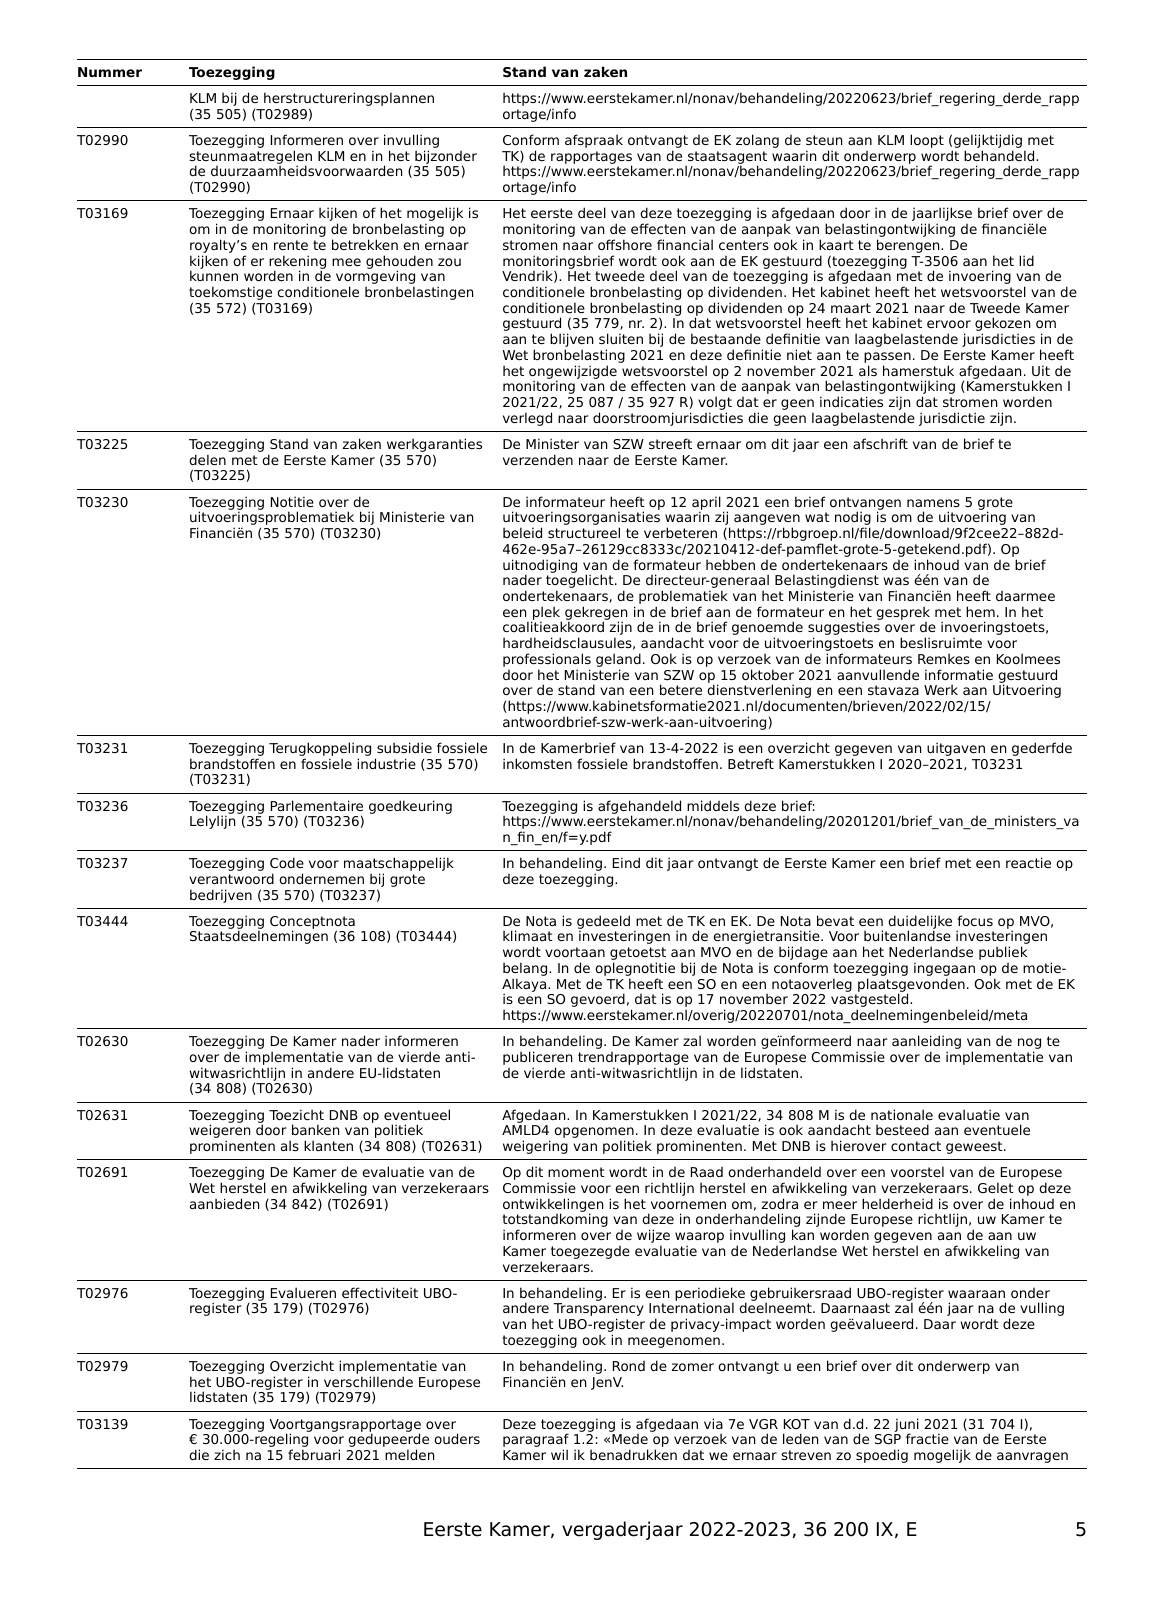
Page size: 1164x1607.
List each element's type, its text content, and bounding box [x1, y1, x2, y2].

table_cell De informateur heeft op 12 april 2021 een brief ontvangen namens 5 grote uitvoeringsorganisaties waarin zij aangeven wat nodig is om de uitvoering van beleid structureel te verbeteren (https://rbbgroep.nl/file/download/9f2cee22–882d-462e-95a7–26129cc8333c/20210412-def-pamflet-grote-5-getekend.pdf). Op uitnodiging van de formateur hebben de ondertekenaars de inhoud van de brief nader toegelicht. De directeur-generaal Belastingdienst was één van de ondertekenaars, de problematiek van het Ministerie van Financiën heeft daarmee een plek gekregen in de brief aan de formateur en het gesprek met hem. In het coalitieakkoord zijn de in de brief genoemde suggesties over de invoeringstoets, hardheidsclausules, aandacht voor de uitvoeringstoets en beslisruimte voor professionals geland. Ook is op verzoek van de informateurs Remkes en Koolmees door het Ministerie van SZW op 15 oktober 2021 aanvullende informatie gestuurd over de stand van een betere dienstverlening en een stavaza Werk aan Uitvoering (https://www.kabinetsformatie2021.nl/documenten/brieven/2022/02/15/antwoordbrief-szw-werk-aan-uitvoering) [496, 490, 1087, 735]
table_cell T03225 [77, 432, 183, 489]
table_cell Toezegging De Kamer de evaluatie van de Wet herstel en afwikkeling van verzekeraars aanbieden (34 842) (T02691) [183, 1160, 496, 1280]
table_cell T02976 [77, 1281, 183, 1353]
table_cell In de Kamerbrief van 13-4-2022 is een overzicht gegeven van uitgaven en gederfde inkomsten fossiele brandstoffen. Betreft Kamerstukken I 2020–2021, T03231 [496, 736, 1087, 793]
table_cell Toezegging Ernaar kijken of het mogelijk is om in de monitoring de bronbelasting op royalty’s en rente te betrekken en ernaar kijken of er rekening mee gehouden zou kunnen worden in de vormgeving van toekomstige conditionele bronbelastingen (35 572) (T03169) [183, 201, 496, 431]
table_cell T02979 [77, 1354, 183, 1411]
table_cell Toezegging Evalueren effectiviteit UBO-register (35 179) (T02976) [183, 1281, 496, 1353]
table_cell T03139 [77, 1412, 183, 1468]
table_header Nummer [77, 60, 183, 85]
table_cell KLM bij de herstructureringsplannen (35 505) (T02989) [183, 86, 496, 127]
table_cell Toezegging Parlementaire goedkeuring Lelylijn (35 570) (T03236) [183, 794, 496, 850]
table_cell T02631 [77, 1103, 183, 1159]
table_cell T03237 [77, 851, 183, 908]
table_cell T02691 [77, 1160, 183, 1280]
table_cell T03444 [77, 909, 183, 1028]
table_cell Toezegging Informeren over invulling steunmaatregelen KLM en in het bijzonder de duurzaamheidsvoorwaarden (35 505) (T02990) [183, 128, 496, 200]
table_cell In behandeling. Er is een periodieke gebruikersraad UBO-register waaraan onder andere Transparency International deelneemt. Daarnaast zal één jaar na de vulling van het UBO-register de privacy-impact worden geëvalueerd. Daar wordt deze toezegging ook in meegenomen. [496, 1281, 1087, 1353]
table_cell Toezegging Code voor maatschappelijk verantwoord ondernemen bij grote bedrijven (35 570) (T03237) [183, 851, 496, 908]
table_cell Toezegging Voortgangsrapportage over € 30.000-regeling voor gedupeerde ouders die zich na 15 februari 2021 melden [183, 1412, 496, 1468]
table_cell Deze toezegging is afgedaan via 7e VGR KOT van d.d. 22 juni 2021 (31 704 I), paragraaf 1.2: «Mede op verzoek van de leden van de SGP fractie van de Eerste Kamer wil ik benadrukken dat we ernaar streven zo spoedig mogelijk de aanvragen [496, 1412, 1087, 1468]
table_cell De Nota is gedeeld met de TK en EK. De Nota bevat een duidelijke focus op MVO, klimaat en investeringen in de energietransitie. Voor buitenlandse investeringen wordt voortaan getoetst aan MVO en de bijdage aan het Nederlandse publiek belang. In de oplegnotitie bij de Nota is conform toezegging ingegaan op de motie-Alkaya. Met de TK heeft een SO en een notaoverleg plaatsgevonden. Ook met de EK is een SO gevoerd, dat is op 17 november 2022 vastgesteld. https://www.eerstekamer.nl/overig/20220701/nota_deelnemingenbeleid/meta [496, 909, 1087, 1028]
table_cell T03169 [77, 201, 183, 431]
table_cell De Minister van SZW streeft ernaar om dit jaar een afschrift van de brief te verzenden naar de Eerste Kamer. [496, 432, 1087, 489]
table_cell T03236 [77, 794, 183, 850]
table_header Stand van zaken [496, 60, 1087, 85]
table_cell In behandeling. De Kamer zal worden geïnformeerd naar aanleiding van de nog te publiceren trendrapportage van de Europese Commissie over de implementatie van de vierde anti-witwasrichtlijn in de lidstaten. [496, 1029, 1087, 1102]
table_cell Toezegging Conceptnota Staatsdeelnemingen (36 108) (T03444) [183, 909, 496, 1028]
table_cell T03231 [77, 736, 183, 793]
table_cell https://www.eerstekamer.nl/nonav/behandeling/20220623/brief_regering_derde_rapportage/info [496, 86, 1087, 127]
table_cell Afgedaan. In Kamerstukken I 2021/22, 34 808 M is de nationale evaluatie van AMLD4 opgenomen. In deze evaluatie is ook aandacht besteed aan eventuele weigering van politiek prominenten. Met DNB is hierover contact geweest. [496, 1103, 1087, 1159]
table_cell Toezegging Toezicht DNB op eventueel weigeren door banken van politiek prominenten als klanten (34 808) (T02631) [183, 1103, 496, 1159]
table_cell Op dit moment wordt in de Raad onderhandeld over een voorstel van de Europese Commissie voor een richtlijn herstel en afwikkeling van verzekeraars. Gelet op deze ontwikkelingen is het voornemen om, zodra er meer helderheid is over de inhoud en totstandkoming van deze in onderhandeling zijnde Europese richtlijn, uw Kamer te informeren over de wijze waarop invulling kan worden gegeven aan de aan uw Kamer toegezegde evaluatie van de Nederlandse Wet herstel en afwikkeling van verzekeraars. [496, 1160, 1087, 1280]
table_cell T02630 [77, 1029, 183, 1102]
table_cell Toezegging Overzicht implementatie van het UBO-register in verschillende Europese lidstaten (35 179) (T02979) [183, 1354, 496, 1411]
table_cell Toezegging Terugkoppeling subsidie fossiele brandstoffen en fossiele industrie (35 570) (T03231) [183, 736, 496, 793]
table_cell Toezegging De Kamer nader informeren over de implementatie van de vierde anti-witwasrichtlijn in andere EU-lidstaten (34 808) (T02630) [183, 1029, 496, 1102]
table_cell [77, 86, 183, 127]
table_cell In behandeling. Eind dit jaar ontvangt de Eerste Kamer een brief met een reactie op deze toezegging. [496, 851, 1087, 908]
table_header Toezegging [183, 60, 496, 85]
table_cell In behandeling. Rond de zomer ontvangt u een brief over dit onderwerp van Financiën en JenV. [496, 1354, 1087, 1411]
table_cell Toezegging Notitie over de uitvoeringsproblematiek bij Ministerie van Financiën (35 570) (T03230) [183, 490, 496, 735]
table_cell Toezegging Stand van zaken werkgaranties delen met de Eerste Kamer (35 570) (T03225) [183, 432, 496, 489]
table_cell T03230 [77, 490, 183, 735]
table_cell T02990 [77, 128, 183, 200]
table_cell Conform afspraak ontvangt de EK zolang de steun aan KLM loopt (gelijktijdig met TK) de rapportages van de staatsagent waarin dit onderwerp wordt behandeld. https://www.eerstekamer.nl/nonav/behandeling/20220623/brief_regering_derde_rapportage/info [496, 128, 1087, 200]
table_cell Toezegging is afgehandeld middels deze brief: https://www.eerstekamer.nl/nonav/behandeling/20201201/brief_van_de_ministers_van_fin_en/f=y.pdf [496, 794, 1087, 850]
table_cell Het eerste deel van deze toezegging is afgedaan door in de jaarlijkse brief over de monitoring van de effecten van de aanpak van belastingontwijking de financiële stromen naar offshore financial centers ook in kaart te berengen. De monitoringsbrief wordt ook aan de EK gestuurd (toezegging T-3506 aan het lid Vendrik). Het tweede deel van de toezegging is afgedaan met de invoering van de conditionele bronbelasting op dividenden. Het kabinet heeft het wetsvoorstel van de conditionele bronbelasting op dividenden op 24 maart 2021 naar de Tweede Kamer gestuurd (35 779, nr. 2). In dat wetsvoorstel heeft het kabinet ervoor gekozen om aan te blijven sluiten bij de bestaande definitie van laagbelastende jurisdicties in de Wet bronbelasting 2021 en deze definitie niet aan te passen. De Eerste Kamer heeft het ongewijzigde wetsvoorstel op 2 november 2021 als hamerstuk afgedaan. Uit de monitoring van de effecten van de aanpak van belastingontwijking (Kamerstukken I 2021/22, 25 087 / 35 927 R) volgt dat er geen indicaties zijn dat stromen worden verlegd naar doorstroomjurisdicties die geen laagbelastende jurisdictie zijn. [496, 201, 1087, 431]
